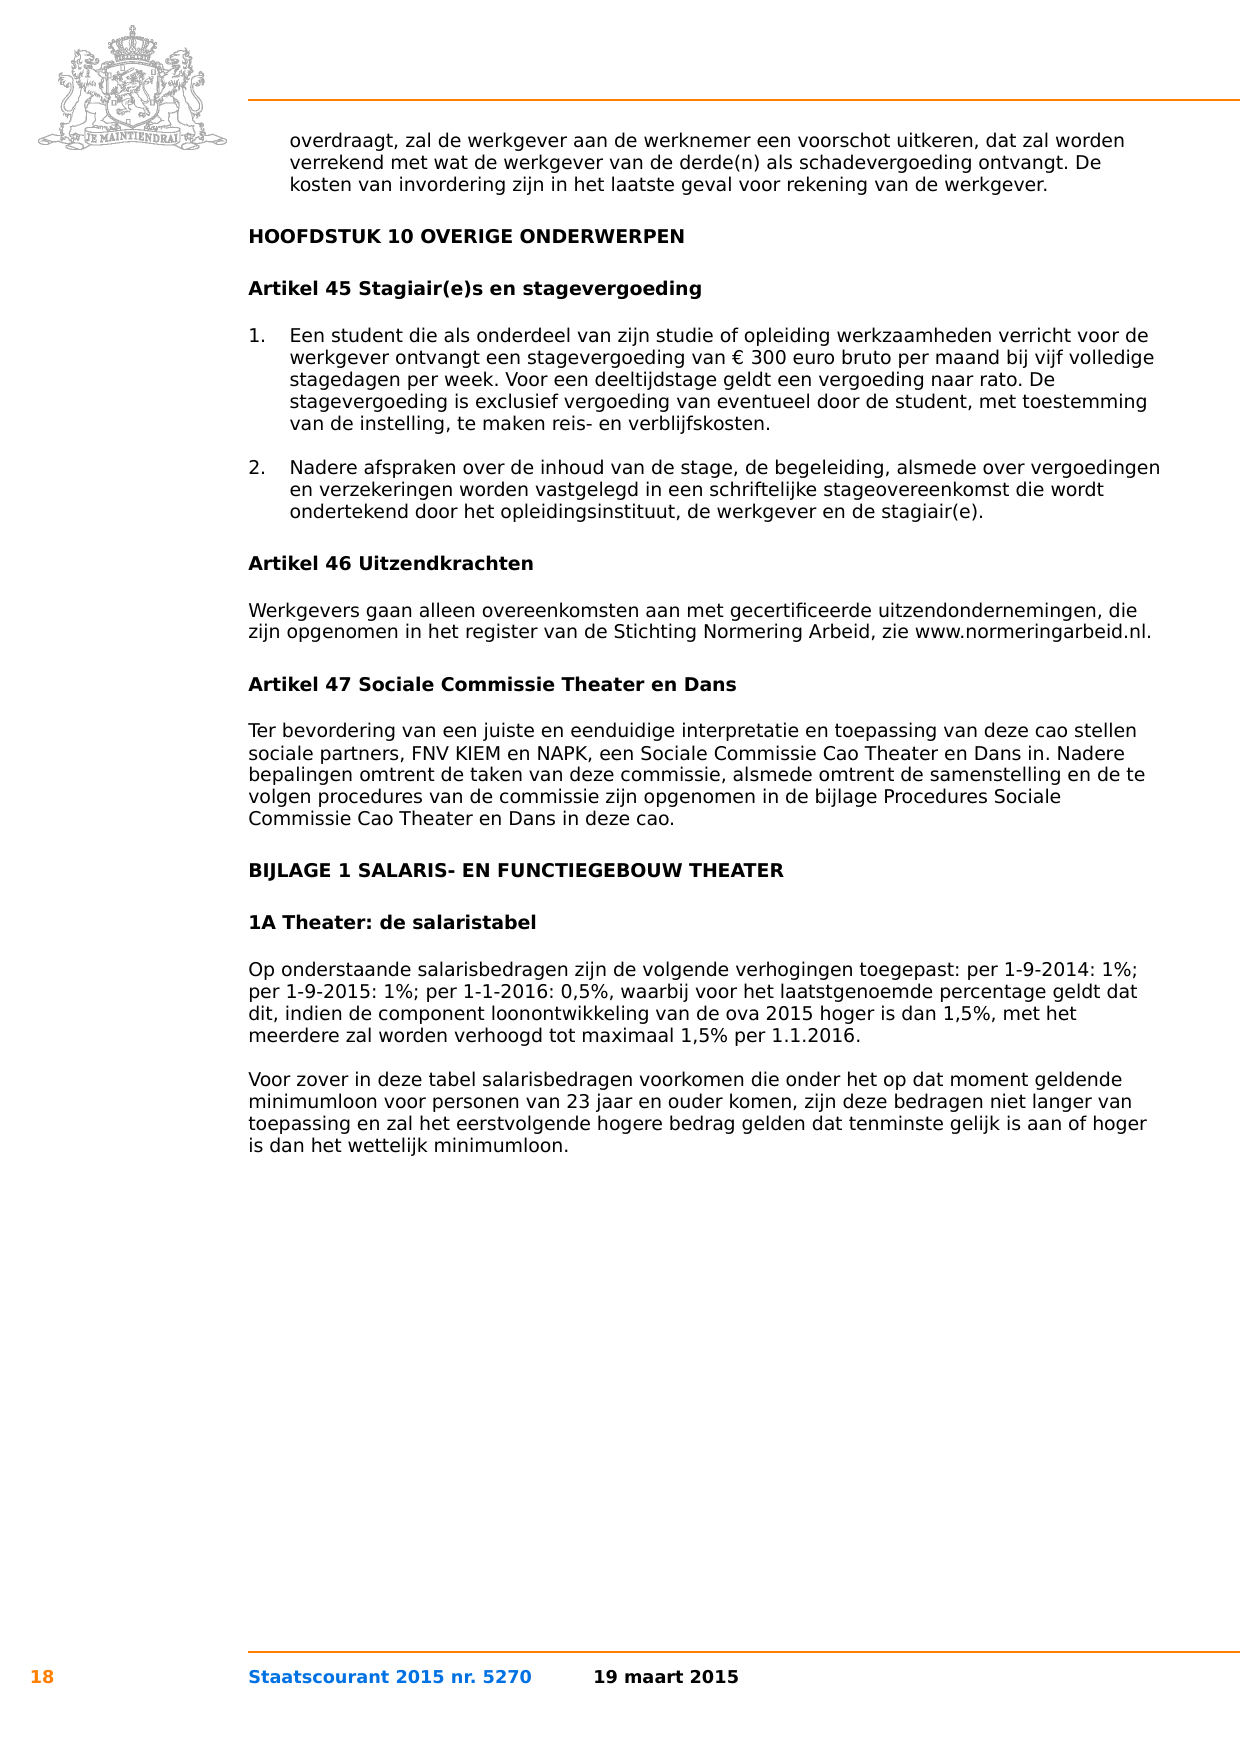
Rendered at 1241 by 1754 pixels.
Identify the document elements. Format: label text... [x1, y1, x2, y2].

text Werkgevers gaan alleen overeenkomsten aan met gecertificeerde uitzendondernemingen, die zijn opgenomen in het register van de Stichting Normering Arbeid, zie www.normeringarbeid.nl. [248, 599, 1163, 643]
text Voor zover in deze tabel salarisbedragen voorkomen die onder het op dat moment geldende minimumloon voor personen van 23 jaar en ouder komen, zijn deze bedragen niet langer van toepassing en zal het eerstvolgende hogere bedrag gelden dat tenminste gelijk is aan of hoger is dan het wettelijk minimumloon. [248, 1069, 1163, 1157]
text overdraagt, zal de werkgever aan de werknemer een voorschot uitkeren, dat zal worden verrekend met wat de werkgever van de derde(n) als schadevergoeding ontvangt. De kosten van invordering zijn in het laatste geval voor rekening van de werkgever. [248, 130, 1163, 196]
subtitle Artikel 45 Stagiair(e)s en stagevergoeding [248, 278, 1163, 300]
text Ter bevordering van een juiste en eenduidige interpretatie en toepassing van deze cao stellen sociale partners, FNV KIEM en NAPK, een Sociale Commissie Cao Theater en Dans in. Nadere bepalingen omtrent de taken van deze commissie, alsmede omtrent de samenstelling en de te volgen procedures van de commissie zijn opgenomen in de bijlage Procedures Sociale Commissie Cao Theater en Dans in deze cao. [248, 720, 1163, 830]
text 1. Een student die als onderdeel van zijn studie of opleiding werkzaamheden verricht voor de werkgever ontvangt een stagevergoeding van € 300 euro bruto per maand bij vijf volledige stagedagen per week. Voor een deeltijdstage geldt een vergoeding naar rato. De stagevergoeding is exclusief vergoeding van eventueel door de student, met toestemming van de instelling, te maken reis- en verblijfskosten. [248, 325, 1163, 435]
picture [38, 25, 227, 150]
text 2. Nadere afspraken over de inhoud van de stage, de begeleiding, alsmede over vergoedingen en verzekeringen worden vastgelegd in een schriftelijke stageovereenkomst die wordt ondertekend door het opleidingsinstituut, de werkgever en de stagiair(e). [248, 457, 1163, 522]
subtitle Artikel 46 Uitzendkrachten [248, 552, 1163, 574]
text Op onderstaande salarisbedragen zijn de volgende verhogingen toegepast: per 1-9-2014: 1%; per 1-9-2015: 1%; per 1-1-2016: 0,5%, waarbij voor het laatstgenoemde percentage geldt dat dit, indien de component loonontwikkeling van de ova 2015 hoger is dan 1,5%, met het meerdere zal worden verhoogd tot maximaal 1,5% per 1.1.2016. [248, 959, 1163, 1047]
subtitle HOOFDSTUK 10 OVERIGE ONDERWERPEN [248, 226, 1163, 248]
subtitle 1A Theater: de salaristabel [248, 912, 1163, 934]
subtitle Artikel 47 Sociale Commissie Theater en Dans [248, 673, 1163, 695]
subtitle BIJLAGE 1 SALARIS- EN FUNCTIEGEBOUW THEATER [248, 860, 1163, 882]
